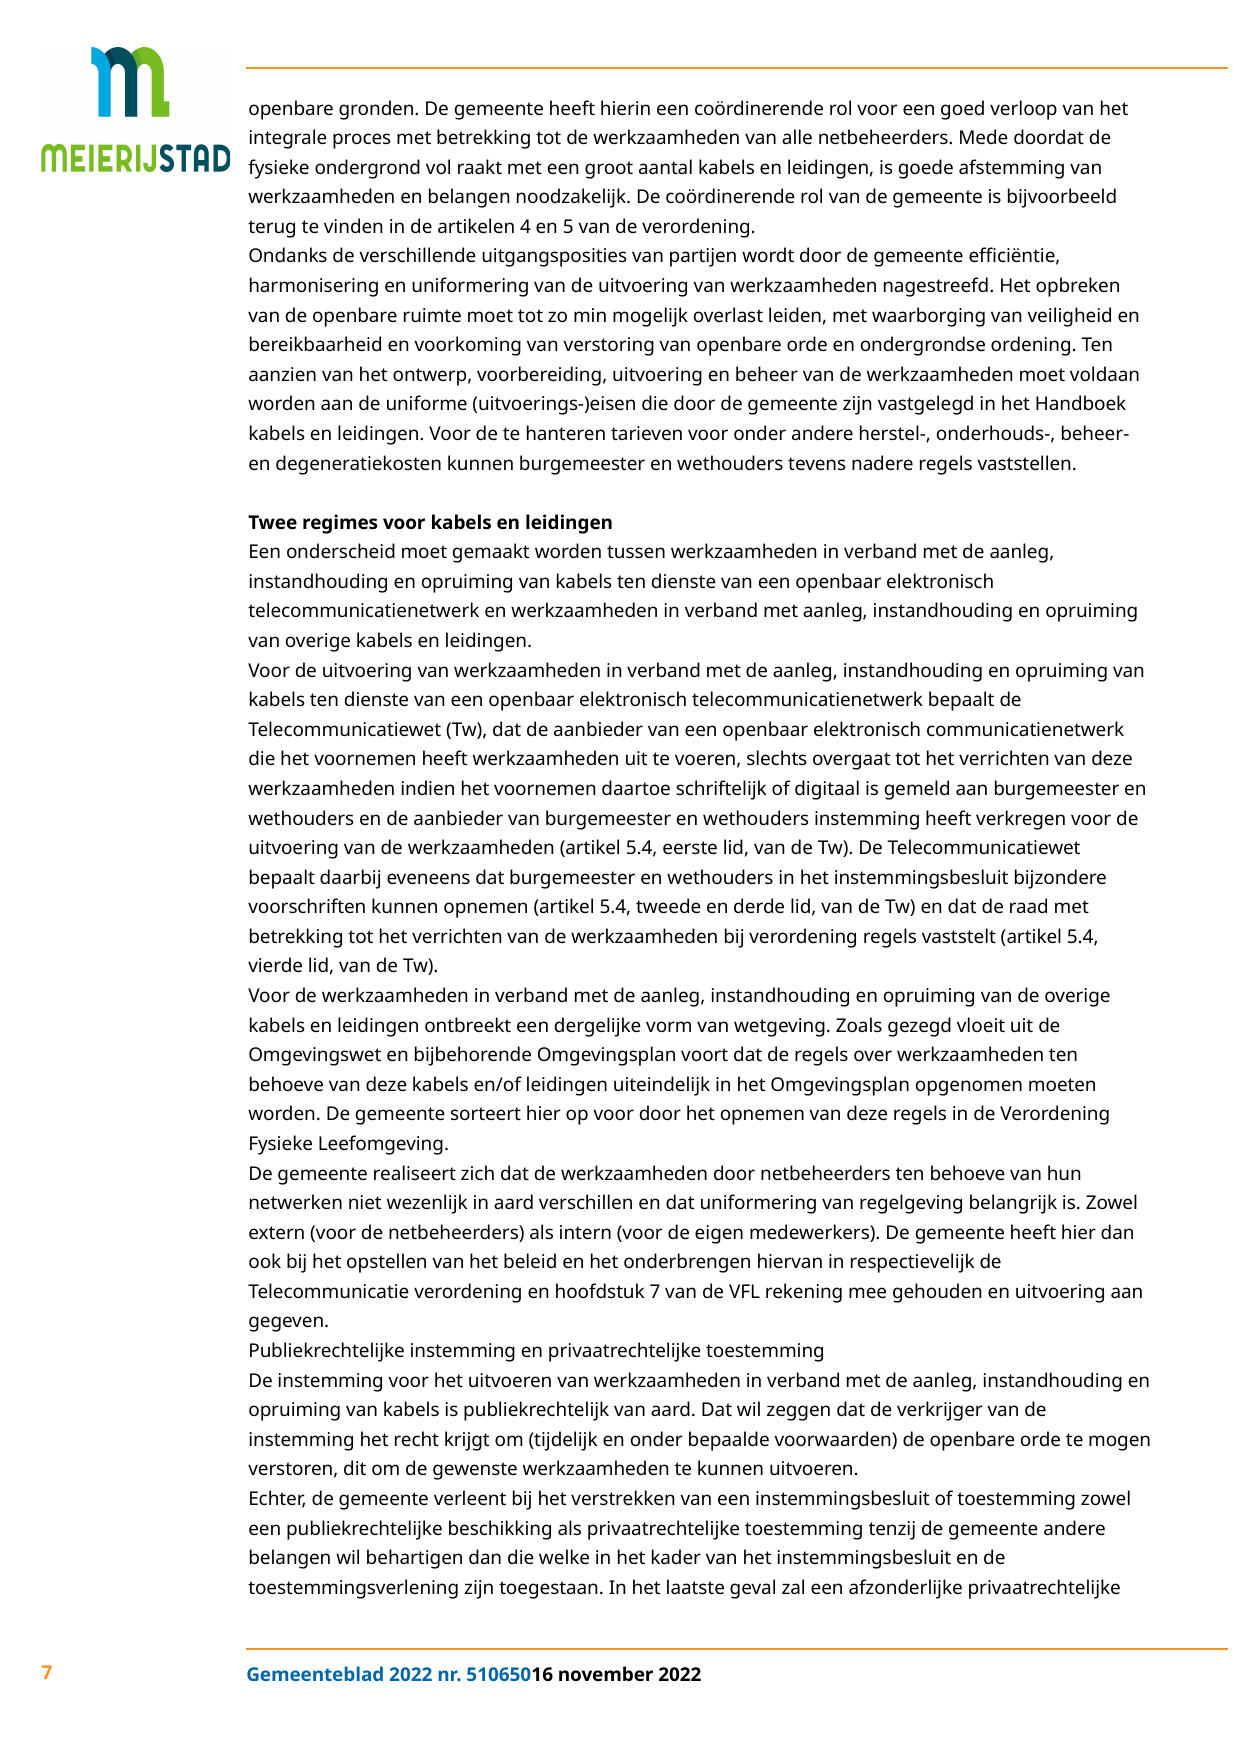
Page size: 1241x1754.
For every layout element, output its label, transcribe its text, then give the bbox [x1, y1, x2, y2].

text Een onderscheid moet gemaakt worden tussen werkzaamheden in verband met de aanleg, instandhouding en opruiming van kabels ten dienste van een openbaar elektronisch telecommunicatienetwerk en werkzaamheden in verband met aanleg, instandhouding en opruiming van overige kabels en leidingen. [248, 538, 1152, 653]
text Ondanks de verschillende uitgangsposities van partijen wordt door de gemeente efficiëntie, harmonisering en uniformering van de uitvoering van werkzaamheden nagestreefd. Het opbreken van de openbare ruimte moet tot zo min mogelijk overlast leiden, met waarborging van veiligheid en bereikbaarheid en voorkoming van verstoring van openbare orde en ondergrondse ordening. Ten aanzien van het ontwerp, voorbereiding, uitvoering en beheer van de werkzaamheden moet voldaan worden aan de uniforme (uitvoerings-)eisen die door de gemeente zijn vastgelegd in het Handboek kabels en leidingen. Voor de te hanteren tarieven voor onder andere herstel-, onderhouds-, beheer- en degeneratiekosten kunnen burgemeester en wethouders tevens nadere regels vaststellen. [248, 243, 1152, 476]
text Echter, de gemeente verleent bij het verstrekken van een instemmingsbesluit of toestemming zowel een publiekrechtelijke beschikking als privaatrechtelijke toestemming tenzij de gemeente andere belangen wil behartigen dan die welke in het kader van het instemmingsbesluit en de toestemmingsverlening zijn toegestaan. In het laatste geval zal een afzonderlijke privaatrechtelijke [248, 1485, 1152, 1600]
picture [41, 47, 231, 172]
text Voor de uitvoering van werkzaamheden in verband met de aanleg, instandhouding en opruiming van kabels ten dienste van een openbaar elektronisch telecommunicatienetwerk bepaalt de Telecommunicatiewet (Tw), dat de aanbieder van een openbaar elektronisch communicatienetwerk die het voornemen heeft werkzaamheden uit te voeren, slechts overgaat tot het verrichten van deze werkzaamheden indien het voornemen daartoe schriftelijk of digitaal is gemeld aan burgemeester en wethouders en de aanbieder van burgemeester en wethouders instemming heeft verkregen voor de uitvoering van de werkzaamheden (artikel 5.4, eerste lid, van de Tw). De Telecommunicatiewet bepaalt daarbij eveneens dat burgemeester en wethouders in het instemmingsbesluit bijzondere voorschriften kunnen opnemen (artikel 5.4, tweede en derde lid, van de Tw) en dat de raad met betrekking tot het verrichten van de werkzaamheden bij verordening regels vaststelt (artikel 5.4, vierde lid, van de Tw). [248, 657, 1152, 978]
text Publiekrechtelijke instemming en privaatrechtelijke toestemming [248, 1337, 1152, 1363]
text De gemeente realiseert zich dat de werkzaamheden door netbeheerders ten behoeve van hun netwerken niet wezenlijk in aard verschillen en dat uniformering van regelgeving belangrijk is. Zowel extern (voor de netbeheerders) als intern (voor de eigen medewerkers). De gemeente heeft hier dan ook bij het opstellen van het beleid en het onderbrengen hiervan in respectievelijk de Telecommunicatie verordening en hoofdstuk 7 van de VFL rekening mee gehouden en uitvoering aan gegeven. [248, 1160, 1152, 1333]
text De instemming voor het uitvoeren van werkzaamheden in verband met de aanleg, instandhouding en opruiming van kabels is publiekrechtelijk van aard. Dat wil zeggen dat de verkrijger van de instemming het recht krijgt om (tijdelijk en onder bepaalde voorwaarden) de openbare orde te mogen verstoren, dit om de gewenste werkzaamheden te kunnen uitvoeren. [248, 1367, 1152, 1481]
text Voor de werkzaamheden in verband met de aanleg, instandhouding en opruiming van de overige kabels en leidingen ontbreekt een dergelijke vorm van wetgeving. Zoals gezegd vloeit uit de Omgevingswet en bijbehorende Omgevingsplan voort dat de regels over werkzaamheden ten behoeve van deze kabels en/of leidingen uiteindelijk in het Omgevingsplan opgenomen moeten worden. De gemeente sorteert hier op voor door het opnemen van deze regels in de Verordening Fysieke Leefomgeving. [248, 982, 1152, 1156]
text Twee regimes voor kabels en leidingen [248, 509, 1152, 535]
text openbare gronden. De gemeente heeft hierin een coördinerende rol voor een goed verloop van het integrale proces met betrekking tot de werkzaamheden van alle netbeheerders. Mede doordat de fysieke ondergrond vol raakt met een groot aantal kabels en leidingen, is goede afstemming van werkzaamheden en belangen noodzakelijk. De coördinerende rol van de gemeente is bijvoorbeeld terug te vinden in de artikelen 4 en 5 van de verordening. [248, 95, 1152, 239]
